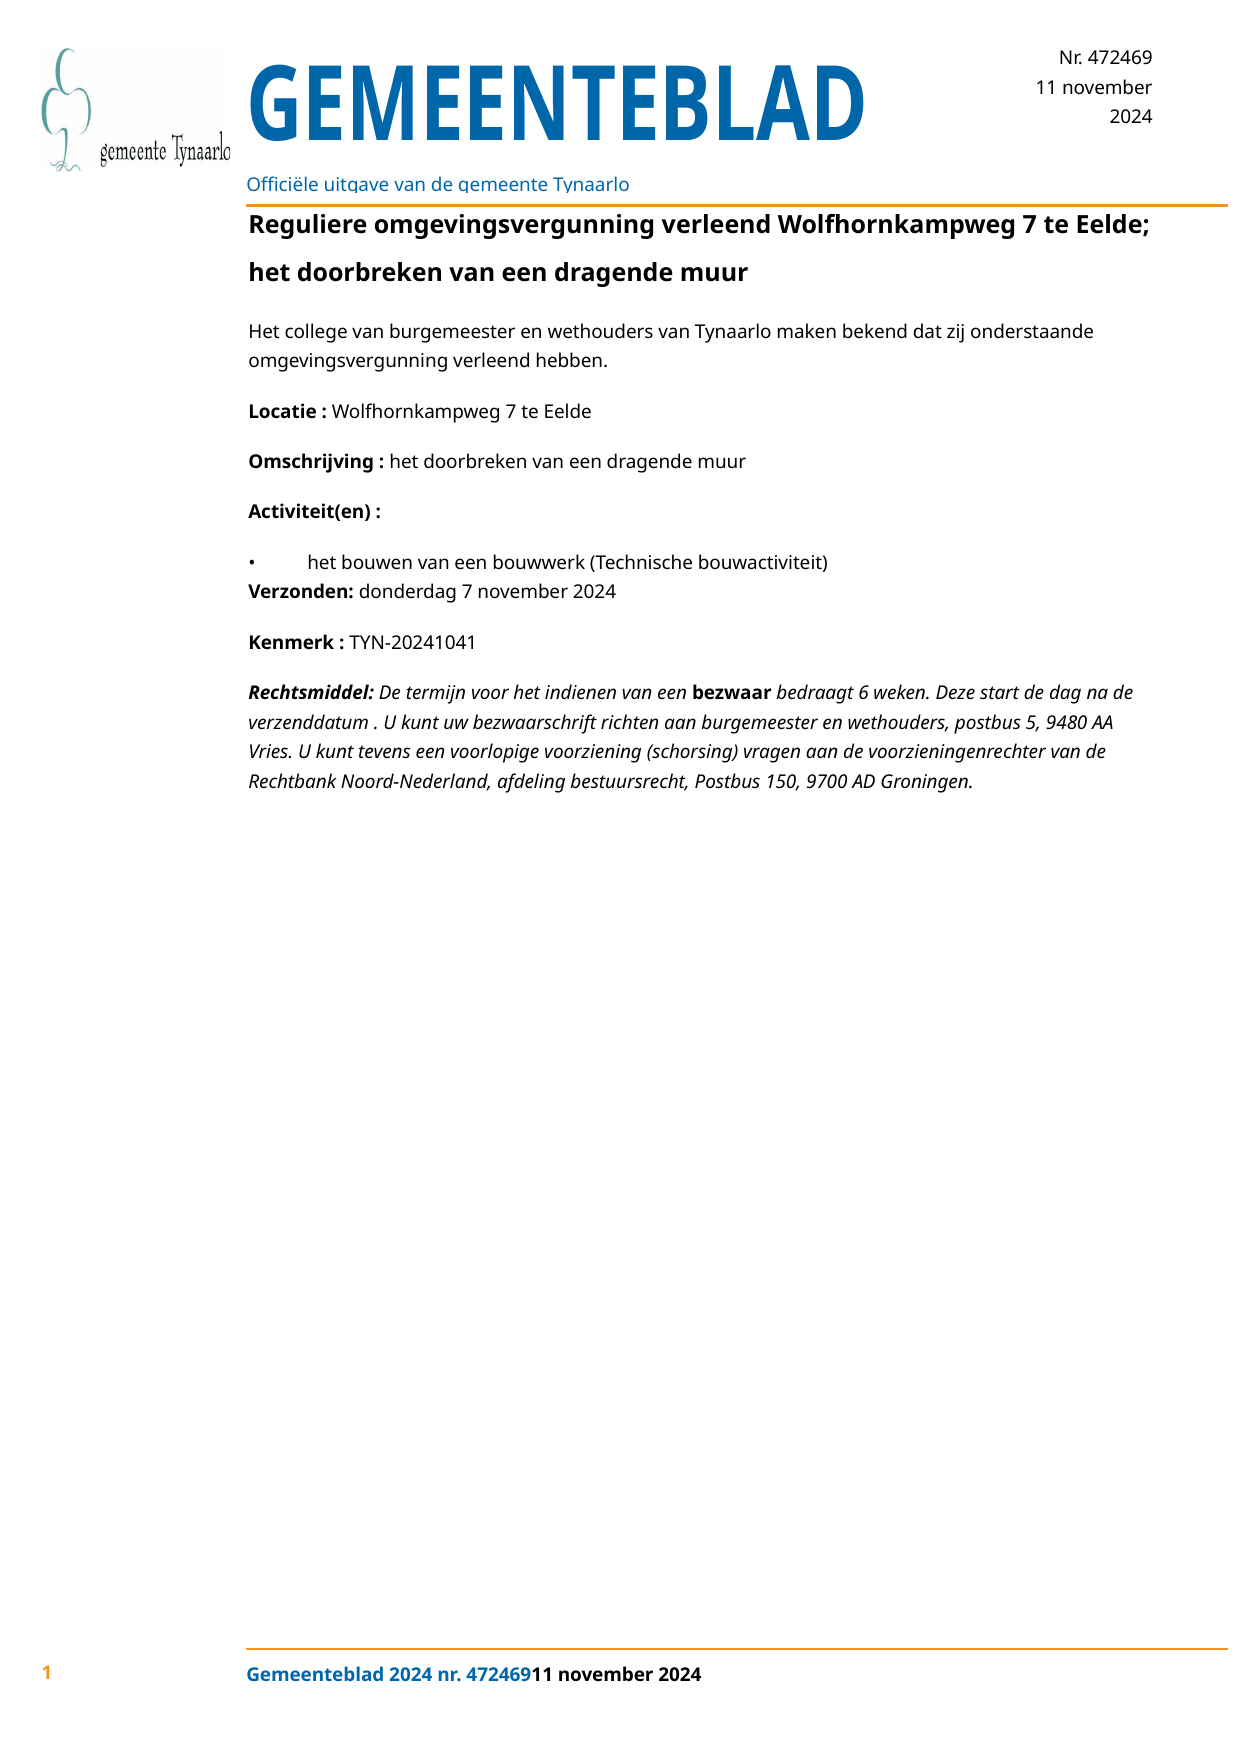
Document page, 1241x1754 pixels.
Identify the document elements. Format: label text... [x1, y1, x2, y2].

text Reguliere omgevingsvergunning verleend Wolfhornkampweg 7 te Eelde; het doorbreken van een dragende muur [248, 207, 1152, 288]
text Kenmerk : TYN-20241041 [248, 629, 1152, 655]
picture [41, 47, 231, 172]
text Het college van burgemeester en wethouders van Tynaarlo maken bekend dat zij onderstaande omgevingsvergunning verleend hebben. [248, 318, 1152, 373]
text Rechtsmiddel: De termijn voor het indienen van een bezwaar bedraagt 6 weken. Deze start de dag na de verzenddatum . U kunt uw bezwaarschrift richten aan burgemeester en wethouders, postbus 5, 9480 AA Vries. U kunt tevens een voorlopige voorziening (schorsing) vragen aan de voorzieningenrechter van de Rechtbank Noord-Nederland, afdeling bestuursrecht, Postbus 150, 9700 AD Groningen. [248, 679, 1152, 794]
text Verzonden: donderdag 7 november 2024 [248, 579, 1152, 604]
list het bouwen van een bouwwerk (Technische bouwactiviteit) [248, 549, 1152, 575]
text Omschrijving : het doorbreken van een dragende muur [248, 448, 1152, 474]
text Locatie : Wolfhornkampweg 7 te Eelde [248, 398, 1152, 424]
text Activiteit(en) : [248, 499, 1152, 524]
